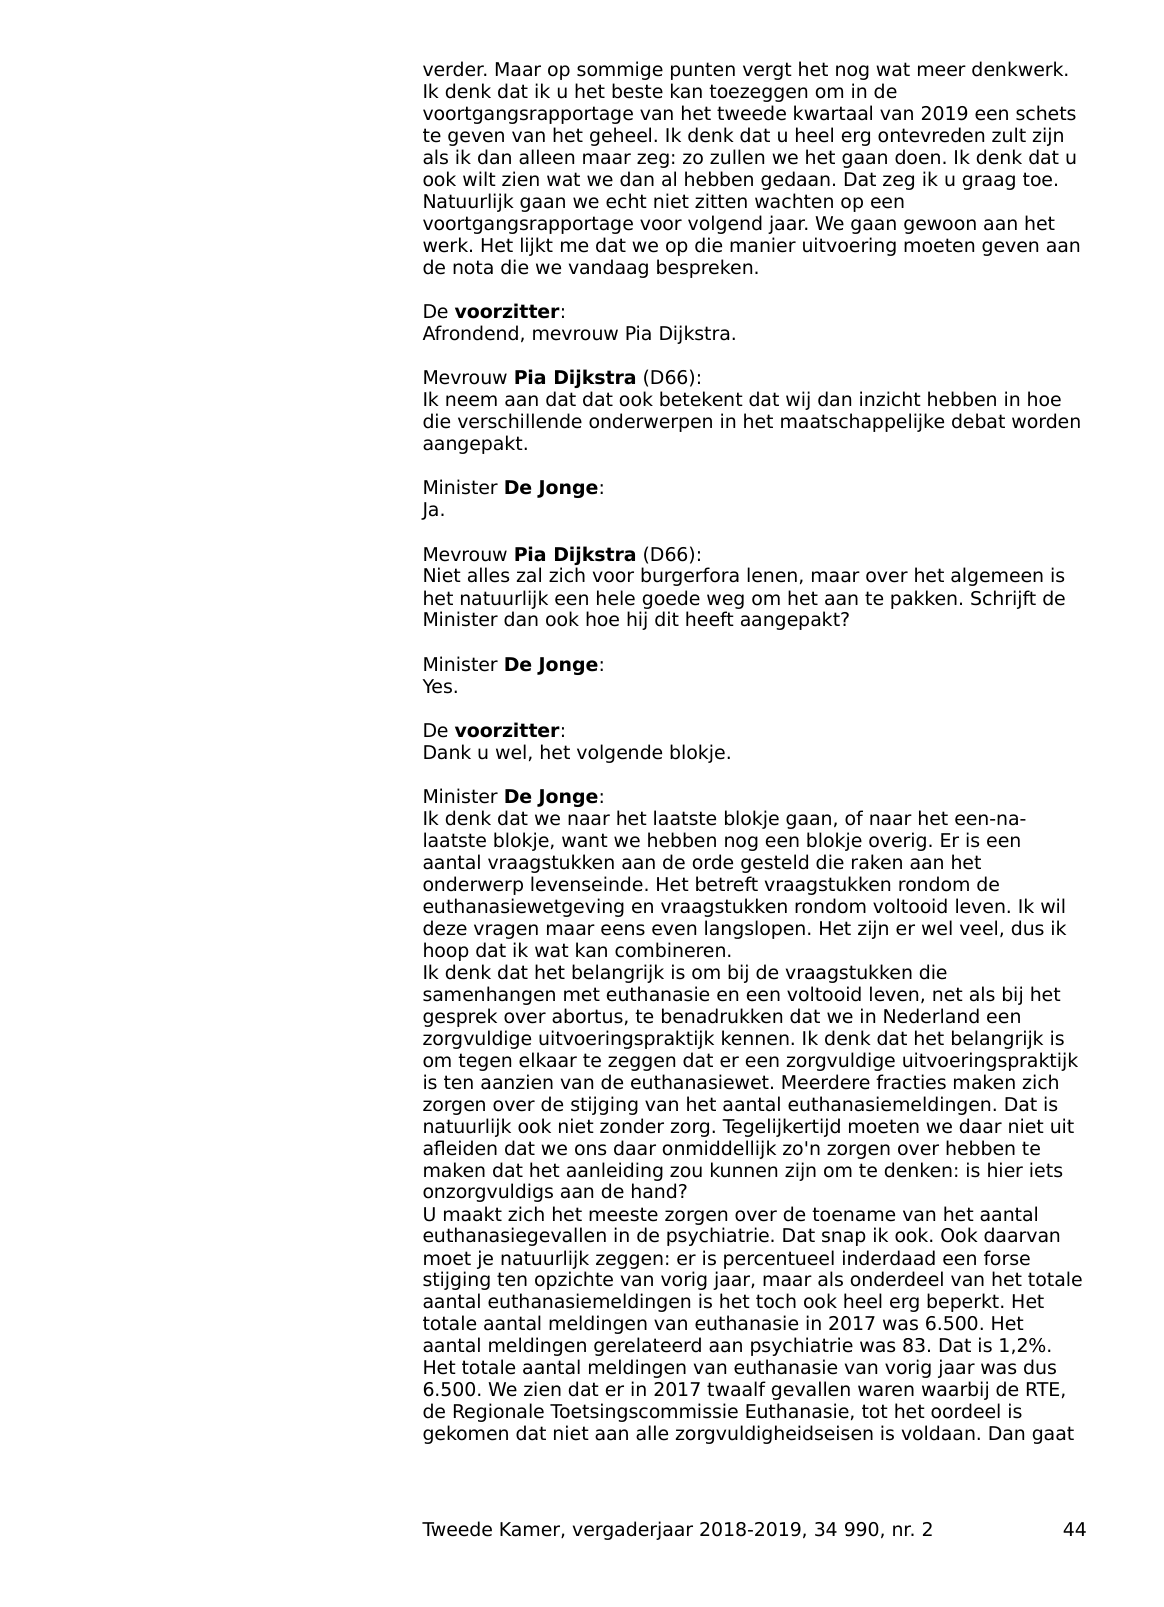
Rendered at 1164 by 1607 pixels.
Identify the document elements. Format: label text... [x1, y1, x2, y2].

text Mevrouw Pia Dijkstra (D66): [422, 543, 1087, 565]
text Niet alles zal zich voor burgerfora lenen, maar over het algemeen is het natuurlijk een hele goede weg om het aan te pakken. Schrijft de Minister dan ook hoe hij dit heeft aangepakt? [422, 565, 1087, 631]
text Ik denk dat het belangrijk is om bij de vraagstukken die samenhangen met euthanasie en een voltooid leven, net als bij het gesprek over abortus, te benadrukken dat we in Nederland een zorgvuldige uitvoeringspraktijk kennen. Ik denk dat het belangrijk is om tegen elkaar te zeggen dat er een zorgvuldige uitvoeringspraktijk is ten aanzien van de euthanasiewet. Meerdere fracties maken zich zorgen over de stijging van het aantal euthanasiemeldingen. Dat is natuurlijk ook niet zonder zorg. Tegelijkertijd moeten we daar niet uit afleiden dat we ons daar onmiddellijk zo'n zorgen over hebben te maken dat het aanleiding zou kunnen zijn om te denken: is hier iets onzorgvuldigs aan de hand? [422, 962, 1087, 1203]
text Ja. [422, 499, 1087, 521]
text Ik denk dat we naar het laatste blokje gaan, of naar het een-na-laatste blokje, want we hebben nog een blokje overig. Er is een aantal vraagstukken aan de orde gesteld die raken aan het onderwerp levenseinde. Het betreft vraagstukken rondom de euthanasiewetgeving en vraagstukken rondom voltooid leven. Ik wil deze vragen maar eens even langslopen. Het zijn er wel veel, dus ik hoop dat ik wat kan combineren. [422, 808, 1087, 962]
text Ik neem aan dat dat ook betekent dat wij dan inzicht hebben in hoe die verschillende onderwerpen in het maatschappelijke debat worden aangepakt. [422, 389, 1087, 455]
text verder. Maar op sommige punten vergt het nog wat meer denkwerk. Ik denk dat ik u het beste kan toezeggen om in de voortgangsrapportage van het tweede kwartaal van 2019 een schets te geven van het geheel. Ik denk dat u heel erg ontevreden zult zijn als ik dan alleen maar zeg: zo zullen we het gaan doen. Ik denk dat u ook wilt zien wat we dan al hebben gedaan. Dat zeg ik u graag toe. Natuurlijk gaan we echt niet zitten wachten op een voortgangsrapportage voor volgend jaar. We gaan gewoon aan het werk. Het lijkt me dat we op die manier uitvoering moeten geven aan de nota die we vandaag bespreken. [422, 59, 1087, 279]
text Dank u wel, het volgende blokje. [422, 742, 1087, 764]
text Minister De Jonge: [422, 477, 1087, 499]
text U maakt zich het meeste zorgen over de toename van het aantal euthanasiegevallen in de psychiatrie. Dat snap ik ook. Ook daarvan moet je natuurlijk zeggen: er is percentueel inderdaad een forse stijging ten opzichte van vorig jaar, maar als onderdeel van het totale aantal euthanasiemeldingen is het toch ook heel erg beperkt. Het totale aantal meldingen van euthanasie in 2017 was 6.500. Het aantal meldingen gerelateerd aan psychiatrie was 83. Dat is 1,2%. Het totale aantal meldingen van euthanasie van vorig jaar was dus 6.500. We zien dat er in 2017 twaalf gevallen waren waarbij de RTE, de Regionale Toetsingscommissie Euthanasie, tot het oordeel is gekomen dat niet aan alle zorgvuldigheidseisen is voldaan. Dan gaat [422, 1203, 1087, 1445]
text Minister De Jonge: [422, 653, 1087, 676]
text De voorzitter: [422, 720, 1087, 742]
text Afrondend, mevrouw Pia Dijkstra. [422, 323, 1087, 345]
text Minister De Jonge: [422, 786, 1087, 808]
text Mevrouw Pia Dijkstra (D66): [422, 367, 1087, 389]
text De voorzitter: [422, 301, 1087, 323]
text Yes. [422, 676, 1087, 697]
